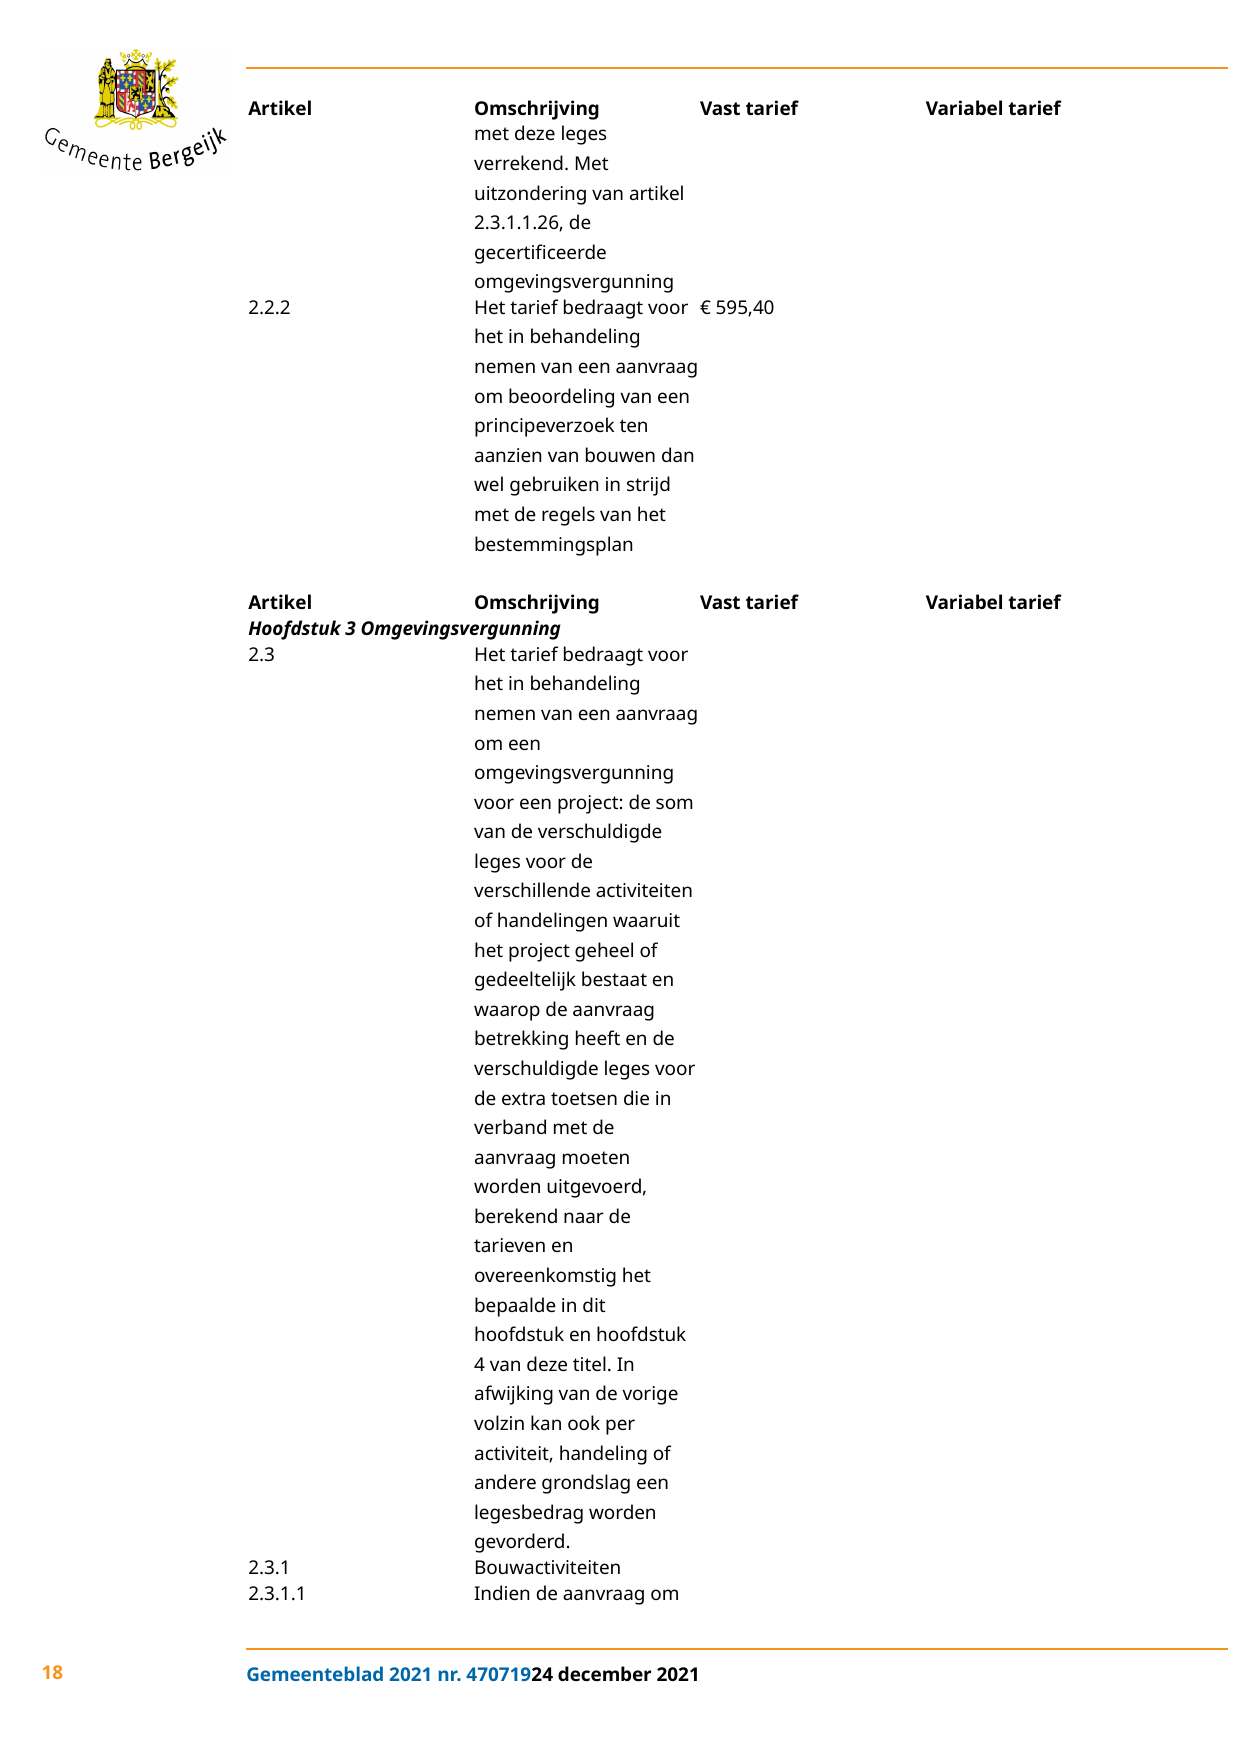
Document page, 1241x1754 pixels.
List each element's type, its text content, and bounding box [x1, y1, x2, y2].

table_cell 2.3.1 [248, 1554, 474, 1580]
table_cell [700, 1580, 926, 1606]
table_header Omschrijving [474, 95, 700, 121]
table_cell € 595,40 [700, 294, 926, 557]
table_cell [700, 121, 926, 294]
table_cell [700, 1554, 926, 1580]
table_cell Het tarief bedraagt voor het in behandeling nemen van een aanvraag om beoordeling van een principeverzoek ten aanzien van bouwen dan wel gebruiken in strijd met de regels van het bestemmingsplan [474, 294, 700, 557]
table_header Vast tarief [700, 590, 926, 615]
table_cell Hoofdstuk 3 Omgevingsvergunning [248, 615, 1152, 641]
table_header Variabel tarief [926, 590, 1152, 615]
table_header Artikel [248, 590, 474, 615]
table_cell 2.3 [248, 641, 474, 1554]
table_cell [926, 641, 1152, 1554]
table_cell [926, 1580, 1152, 1606]
table_cell Indien de aanvraag om [474, 1580, 700, 1606]
table_cell met deze leges verrekend. Met uitzondering van artikel 2.3.1.1.26, de gecertificeerde omgevingsvergunning [474, 121, 700, 294]
table_cell [926, 294, 1152, 557]
table_cell [700, 641, 926, 1554]
picture [41, 47, 231, 172]
table_cell [926, 1554, 1152, 1580]
table_cell Bouwactiviteiten [474, 1554, 700, 1580]
table_cell [248, 121, 474, 294]
table_header Vast tarief [700, 95, 926, 121]
table_header Omschrijving [474, 590, 700, 615]
table_cell 2.3.1.1 [248, 1580, 474, 1606]
table_cell 2.2.2 [248, 294, 474, 557]
table_cell [926, 121, 1152, 294]
table_cell Het tarief bedraagt voor het in behandeling nemen van een aanvraag om een omgevingsvergunning voor een project: de som van de verschuldigde leges voor de verschillende activiteiten of handelingen waaruit het project geheel of gedeeltelijk bestaat en waarop de aanvraag betrekking heeft en de verschuldigde leges voor de extra toetsen die in verband met de aanvraag moeten worden uitgevoerd, berekend naar de tarieven en overeenkomstig het bepaalde in dit hoofdstuk en hoofdstuk 4 van deze titel. In afwijking van de vorige volzin kan ook per activiteit, handeling of andere grondslag een legesbedrag worden gevorderd. [474, 641, 700, 1554]
table_header Artikel [248, 95, 474, 121]
table_header Variabel tarief [926, 95, 1152, 121]
